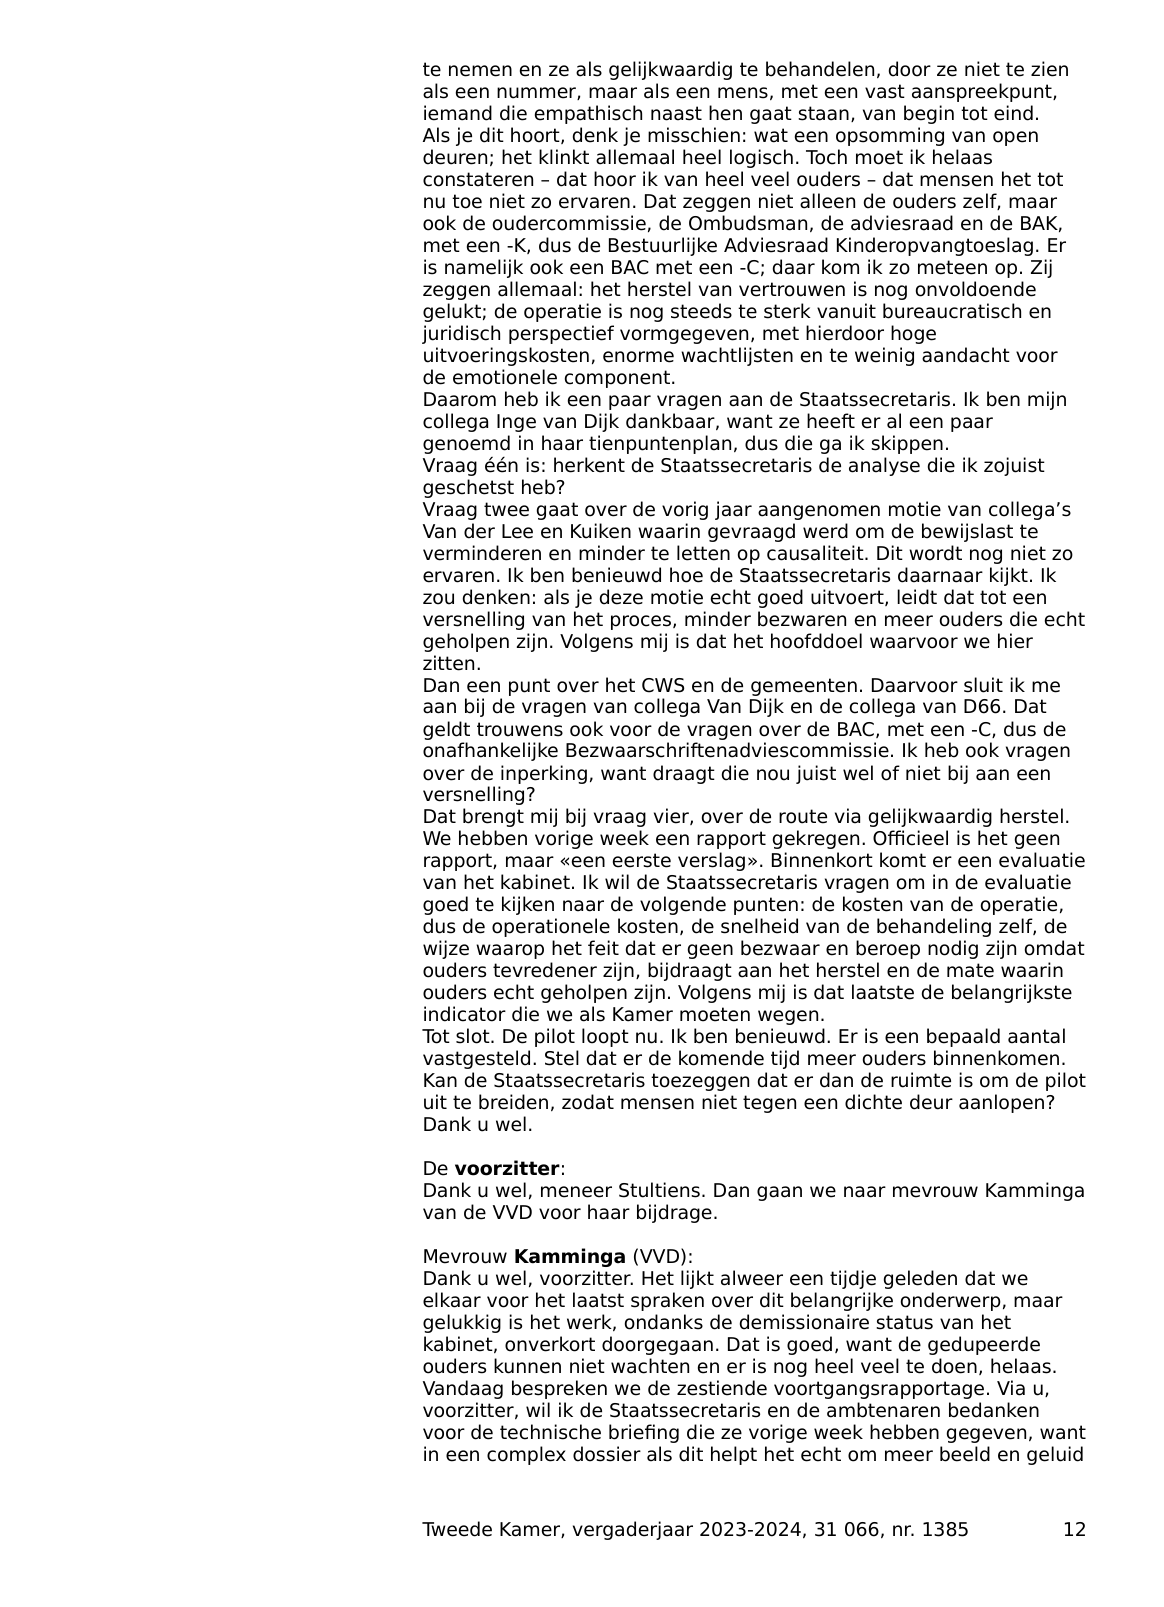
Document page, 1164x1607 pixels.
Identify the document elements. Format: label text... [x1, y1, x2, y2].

text Dank u wel. [422, 1114, 1087, 1136]
text Dat brengt mij bij vraag vier, over de route via gelijkwaardig herstel. We hebben vorige week een rapport gekregen. Officieel is het geen rapport, maar «een eerste verslag». Binnenkort komt er een evaluatie van het kabinet. Ik wil de Staatssecretaris vragen om in de evaluatie goed te kijken naar de volgende punten: de kosten van de operatie, dus de operationele kosten, de snelheid van de behandeling zelf, de wijze waarop het feit dat er geen bezwaar en beroep nodig zijn omdat ouders tevredener zijn, bijdraagt aan het herstel en de mate waarin ouders echt geholpen zijn. Volgens mij is dat laatste de belangrijkste indicator die we als Kamer moeten wegen. [422, 806, 1087, 1026]
text Daarom heb ik een paar vragen aan de Staatssecretaris. Ik ben mijn collega Inge van Dijk dankbaar, want ze heeft er al een paar genoemd in haar tienpuntenplan, dus die ga ik skippen. [422, 389, 1087, 455]
text De voorzitter: [422, 1158, 1087, 1180]
text Vraag één is: herkent de Staatssecretaris de analyse die ik zojuist geschetst heb? [422, 455, 1087, 499]
text Vraag twee gaat over de vorig jaar aangenomen motie van collega’s Van der Lee en Kuiken waarin gevraagd werd om de bewijslast te verminderen en minder te letten op causaliteit. Dit wordt nog niet zo ervaren. Ik ben benieuwd hoe de Staatssecretaris daarnaar kijkt. Ik zou denken: als je deze motie echt goed uitvoert, leidt dat tot een versnelling van het proces, minder bezwaren en meer ouders die echt geholpen zijn. Volgens mij is dat het hoofddoel waarvoor we hier zitten. [422, 499, 1087, 674]
text te nemen en ze als gelijkwaardig te behandelen, door ze niet te zien als een nummer, maar als een mens, met een vast aanspreekpunt, iemand die empathisch naast hen gaat staan, van begin tot eind. [422, 59, 1087, 125]
text Als je dit hoort, denk je misschien: wat een opsomming van open deuren; het klinkt allemaal heel logisch. Toch moet ik helaas constateren – dat hoor ik van heel veel ouders – dat mensen het tot nu toe niet zo ervaren. Dat zeggen niet alleen de ouders zelf, maar ook de oudercommissie, de Ombudsman, de adviesraad en de BAK, met een -K, dus de Bestuurlijke Adviesraad Kinderopvangtoeslag. Er is namelijk ook een BAC met een -C; daar kom ik zo meteen op. Zij zeggen allemaal: het herstel van vertrouwen is nog onvoldoende gelukt; de operatie is nog steeds te sterk vanuit bureaucratisch en juridisch perspectief vormgegeven, met hierdoor hoge uitvoeringskosten, enorme wachtlijsten en te weinig aandacht voor de emotionele component. [422, 125, 1087, 389]
text Mevrouw Kamminga (VVD): [422, 1246, 1087, 1268]
text Tot slot. De pilot loopt nu. Ik ben benieuwd. Er is een bepaald aantal vastgesteld. Stel dat er de komende tijd meer ouders binnenkomen. Kan de Staatssecretaris toezeggen dat er dan de ruimte is om de pilot uit te breiden, zodat mensen niet tegen een dichte deur aanlopen? [422, 1026, 1087, 1114]
text Dank u wel, meneer Stultiens. Dan gaan we naar mevrouw Kamminga van de VVD voor haar bijdrage. [422, 1180, 1087, 1224]
text Dan een punt over het CWS en de gemeenten. Daarvoor sluit ik me aan bij de vragen van collega Van Dijk en de collega van D66. Dat geldt trouwens ook voor de vragen over de BAC, met een -C, dus de onafhankelijke Bezwaarschriftenadviescommissie. Ik heb ook vragen over de inperking, want draagt die nou juist wel of niet bij aan een versnelling? [422, 674, 1087, 806]
text Dank u wel, voorzitter. Het lijkt alweer een tijdje geleden dat we elkaar voor het laatst spraken over dit belangrijke onderwerp, maar gelukkig is het werk, ondanks de demissionaire status van het kabinet, onverkort doorgegaan. Dat is goed, want de gedupeerde ouders kunnen niet wachten en er is nog heel veel te doen, helaas. [422, 1268, 1087, 1378]
text Vandaag bespreken we de zestiende voortgangsrapportage. Via u, voorzitter, wil ik de Staatssecretaris en de ambtenaren bedanken voor de technische briefing die ze vorige week hebben gegeven, want in een complex dossier als dit helpt het echt om meer beeld en geluid [422, 1378, 1087, 1466]
